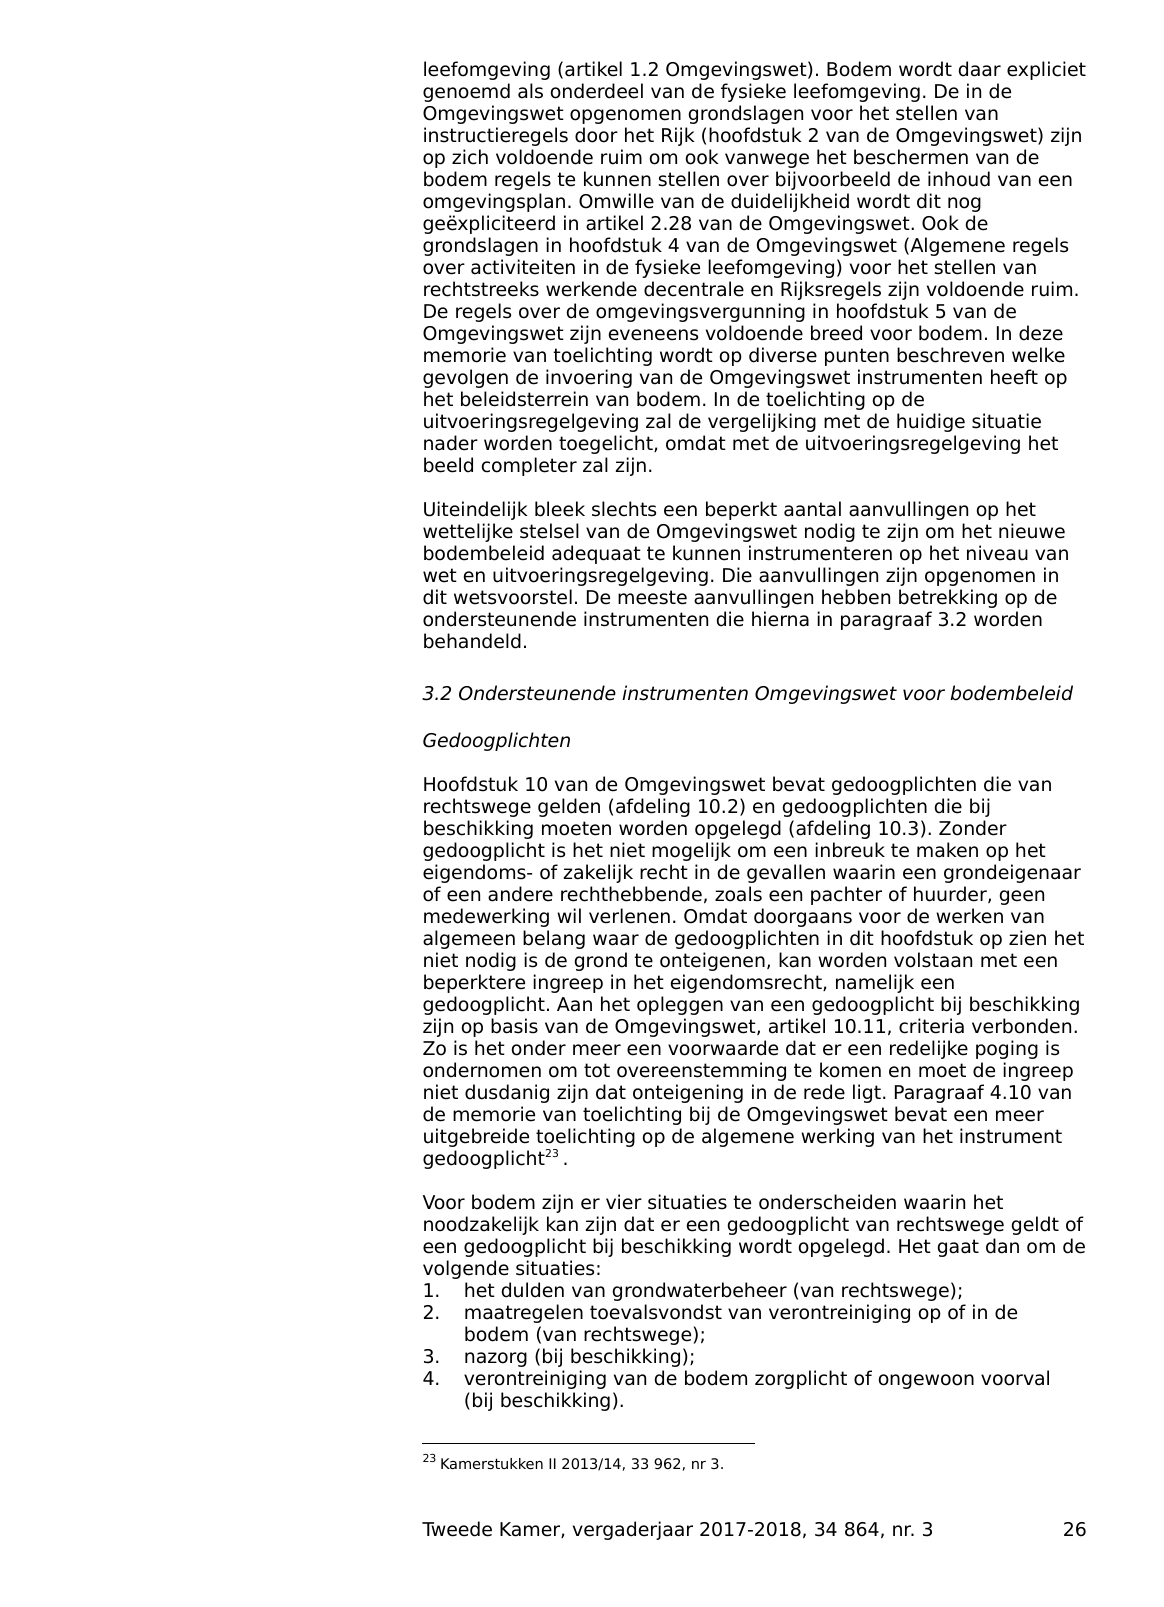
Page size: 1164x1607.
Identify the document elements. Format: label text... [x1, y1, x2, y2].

subtitle 3.2 Ondersteunende instrumenten Omgevingswet voor bodembeleid [422, 683, 1087, 705]
text 3. nazorg (bij beschikking); [422, 1346, 1087, 1367]
text Voor bodem zijn er vier situaties te onderscheiden waarin het noodzakelijk kan zijn dat er een gedoogplicht van rechtswege geldt of een gedoogplicht bij beschikking wordt opgelegd. Het gaat dan om de volgende situaties: [422, 1192, 1087, 1279]
text 1. het dulden van grondwaterbeheer (van rechtswege); [422, 1279, 1087, 1302]
text leefomgeving (artikel 1.2 Omgevingswet). Bodem wordt daar expliciet genoemd als onderdeel van de fysieke leefomgeving. De in de Omgevingswet opgenomen grondslagen voor het stellen van instructieregels door het Rijk (hoofdstuk 2 van de Omgevingswet) zijn op zich voldoende ruim om ook vanwege het beschermen van de bodem regels te kunnen stellen over bijvoorbeeld de inhoud van een omgevingsplan. Omwille van de duidelijkheid wordt dit nog geëxpliciteerd in artikel 2.28 van de Omgevingswet. Ook de grondslagen in hoofdstuk 4 van de Omgevingswet (Algemene regels over activiteiten in de fysieke leefomgeving) voor het stellen van rechtstreeks werkende decentrale en Rijksregels zijn voldoende ruim. De regels over de omgevingsvergunning in hoofdstuk 5 van de Omgevingswet zijn eveneens voldoende breed voor bodem. In deze memorie van toelichting wordt op diverse punten beschreven welke gevolgen de invoering van de Omgevingswet instrumenten heeft op het beleidsterrein van bodem. In de toelichting op de uitvoeringsregelgeving zal de vergelijking met de huidige situatie nader worden toegelicht, omdat met de uitvoeringsregelgeving het beeld completer zal zijn. [422, 59, 1087, 477]
text 4. verontreiniging van de bodem zorgplicht of ongewoon voorval (bij beschikking). [422, 1367, 1087, 1411]
text Hoofdstuk 10 van de Omgevingswet bevat gedoogplichten die van rechtswege gelden (afdeling 10.2) en gedoogplichten die bij beschikking moeten worden opgelegd (afdeling 10.3). Zonder gedoogplicht is het niet mogelijk om een inbreuk te maken op het eigendoms- of zakelijk recht in de gevallen waarin een grondeigenaar of een andere rechthebbende, zoals een pachter of huurder, geen medewerking wil verlenen. Omdat doorgaans voor de werken van algemeen belang waar de gedoogplichten in dit hoofdstuk op zien het niet nodig is de grond te onteigenen, kan worden volstaan met een beperktere ingreep in het eigendomsrecht, namelijk een gedoogplicht. Aan het opleggen van een gedoogplicht bij beschikking zijn op basis van de Omgevingswet, artikel 10.11, criteria verbonden. Zo is het onder meer een voorwaarde dat er een redelijke poging is ondernomen om tot overeenstemming te komen en moet de ingreep niet dusdanig zijn dat onteigening in de rede ligt. Paragraaf 4.10 van de memorie van toelichting bij de Omgevingswet bevat een meer uitgebreide toelichting op de algemene werking van het instrument gedoogplicht. [422, 774, 1087, 1169]
text 2. maatregelen toevalsvondst van verontreiniging op of in de bodem (van rechtswege); [422, 1302, 1087, 1346]
subtitle Gedoogplichten [422, 730, 1087, 752]
text Kamerstukken II 2013/14, 33 962, nr 3. [422, 1452, 1087, 1474]
text Uiteindelijk bleek slechts een beperkt aantal aanvullingen op het wettelijke stelsel van de Omgevingswet nodig te zijn om het nieuwe bodembeleid adequaat te kunnen instrumenteren op het niveau van wet en uitvoeringsregelgeving. Die aanvullingen zijn opgenomen in dit wetsvoorstel. De meeste aanvullingen hebben betrekking op de ondersteunende instrumenten die hierna in paragraaf 3.2 worden behandeld. [422, 499, 1087, 653]
